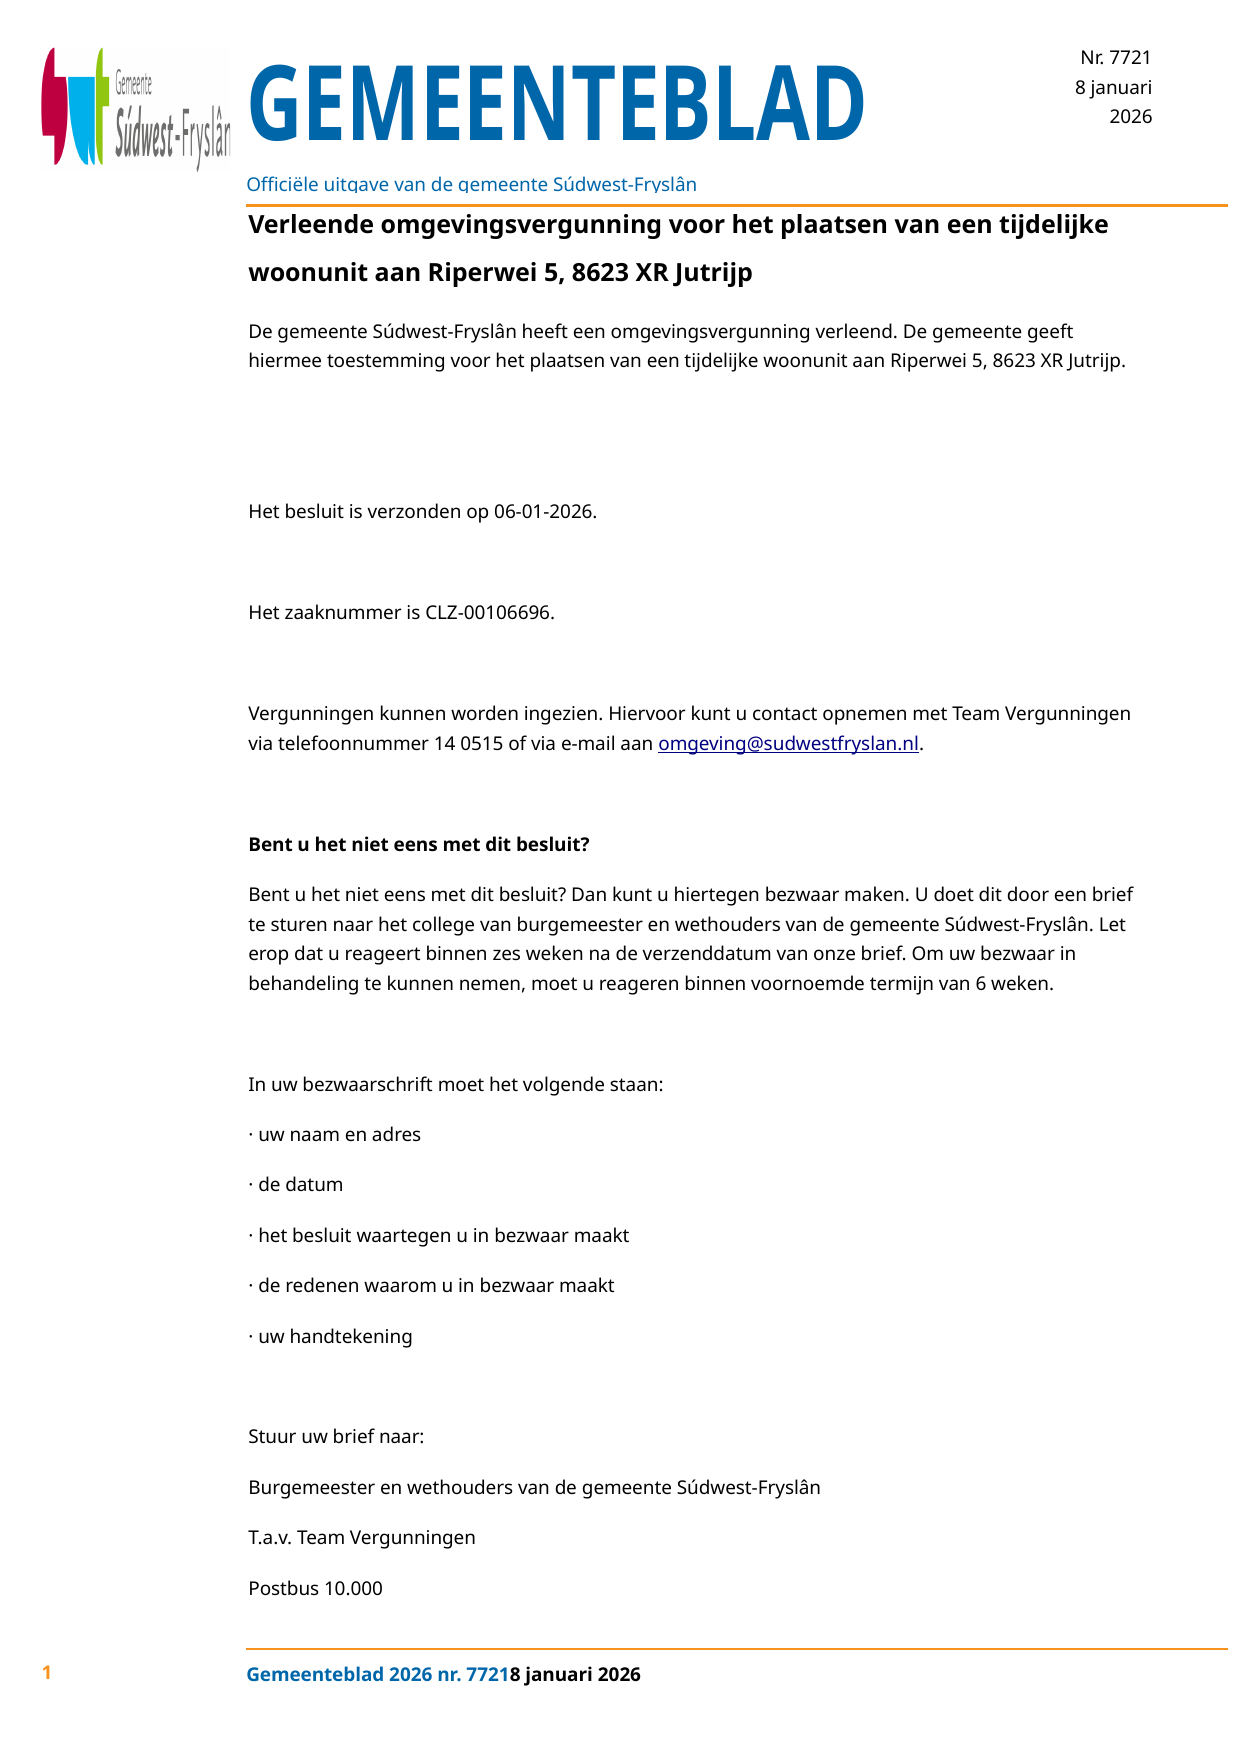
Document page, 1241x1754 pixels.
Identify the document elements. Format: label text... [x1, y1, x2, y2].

text Postbus 10.000 [248, 1575, 1152, 1601]
picture [41, 47, 231, 172]
text De gemeente Súdwest-Fryslân heeft een omgevingsvergunning verleend. De gemeente geeft hiermee toestemming voor het plaatsen van een tijdelijke woonunit aan Riperwei 5, 8623 XR Jutrijp. [248, 318, 1152, 373]
text Verleende omgevingsvergunning voor het plaatsen van een tijdelijke woonunit aan Riperwei 5, 8623 XR Jutrijp [248, 207, 1152, 288]
text Het zaaknummer is CLZ-00106696. [248, 599, 1152, 625]
text Burgemeester en wethouders van de gemeente Súdwest-Fryslân [248, 1474, 1152, 1500]
text In uw bezwaarschrift moet het volgende staan: [248, 1071, 1152, 1097]
text Vergunningen kunnen worden ingezien. Hiervoor kunt u contact opnemen met Team Vergunningen via telefoonnummer 14 0515 of via e-mail aan omgeving@sudwestfryslan.nl. [248, 700, 1152, 756]
text · de datum [248, 1172, 1152, 1197]
text T.a.v. Team Vergunningen [248, 1524, 1152, 1550]
text Het besluit is verzonden op 06-01-2026. [248, 499, 1152, 524]
text · uw handtekening [248, 1323, 1152, 1349]
text Bent u het niet eens met dit besluit? Dan kunt u hiertegen bezwaar maken. U doet dit door een brief te sturen naar het college van burgemeester en wethouders van de gemeente Súdwest-Fryslân. Let erop dat u reageert binnen zes weken na de verzenddatum van onze brief. Om uw bezwaar in behandeling te kunnen nemen, moet u reageren binnen voornoemde termijn van 6 weken. [248, 881, 1152, 996]
text Bent u het niet eens met dit besluit? [248, 831, 1152, 857]
text · uw naam en adres [248, 1121, 1152, 1147]
text · de redenen waarom u in bezwaar maakt [248, 1272, 1152, 1298]
text Stuur uw brief naar: [248, 1424, 1152, 1449]
text · het besluit waartegen u in bezwaar maakt [248, 1222, 1152, 1248]
